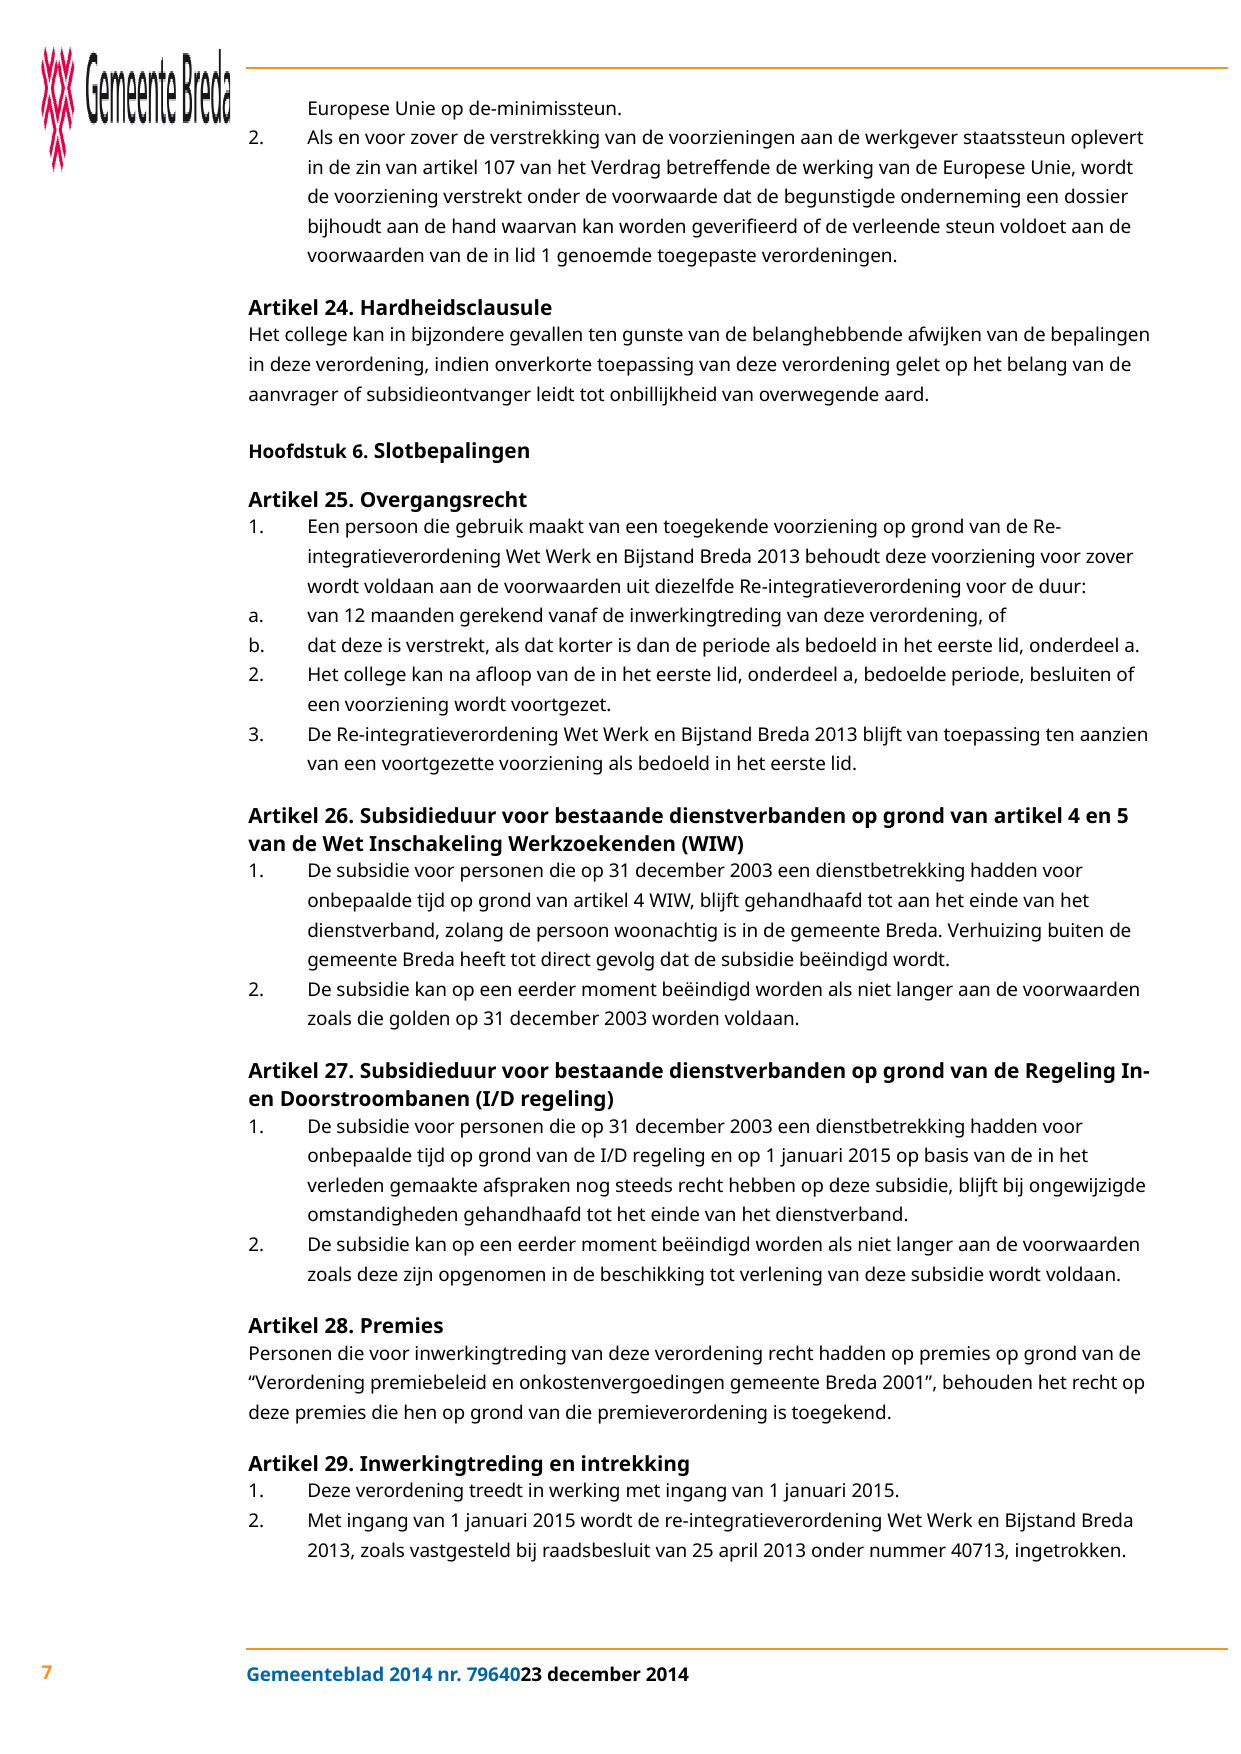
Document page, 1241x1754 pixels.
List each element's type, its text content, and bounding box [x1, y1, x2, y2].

list Een persoon die gebruik maakt van een toegekende voorziening op grond van de Re-integratieverordening Wet Werk en Bijstand Breda 2013 behoudt deze voorziening voor zover wordt voldaan aan de voorwaarden uit diezelfde Re-integratieverordening voor de duur: [248, 514, 1152, 599]
list De subsidie voor personen die op 31 december 2003 een dienstbetrekking hadden voor onbepaalde tijd op grond van artikel 4 WIW, blijft gehandhaafd tot aan het einde van het dienstverband, zolang de persoon woonachtig is in de gemeente Breda. Verhuizing buiten de gemeente Breda heeft tot direct gevolg dat de subsidie beëindigd wordt. [248, 858, 1152, 972]
text Artikel 26. Subsidieduur voor bestaande dienstverbanden op grond van artikel 4 en 5 van de Wet Inschakeling Werkzoekenden (WIW) [248, 801, 1152, 858]
text Artikel 29. Inwerkingtreding en intrekking [248, 1449, 1152, 1478]
list van 12 maanden gerekend vanaf de inwerkingtreding van deze verordening, of [248, 602, 1152, 628]
text Personen die voor inwerkingtreding van deze verordening recht hadden op premies op grond van de “Verordening premiebeleid en onkostenvergoedingen gemeente Breda 2001”, behouden het recht op deze premies die hen op grond van die premieverordening is toegekend. [248, 1340, 1152, 1424]
list Deze verordening treedt in werking met ingang van 1 januari 2015. [248, 1478, 1152, 1503]
list De subsidie kan op een eerder moment beëindigd worden als niet langer aan de voorwaarden zoals deze zijn opgenomen in de beschikking tot verlening van deze subsidie wordt voldaan. [248, 1231, 1152, 1287]
text Artikel 28. Premies [248, 1311, 1152, 1340]
list dat deze is verstrekt, als dat korter is dan de periode als bedoeld in het eerste lid, onderdeel a. [248, 632, 1152, 658]
text Artikel 27. Subsidieduur voor bestaande dienstverbanden op grond van de Regeling In- en Doorstroombanen (I/D regeling) [248, 1056, 1152, 1113]
text Het college kan in bijzondere gevallen ten gunste van de belanghebbende afwijken van de bepalingen in deze verordening, indien onverkorte toepassing van deze verordening gelet op het belang van de aanvrager of subsidieontvanger leidt tot onbillijkheid van overwegende aard. [248, 322, 1152, 406]
list De subsidie kan op een eerder moment beëindigd worden als niet langer aan de voorwaarden zoals die golden op 31 december 2003 worden voldaan. [248, 976, 1152, 1031]
text Artikel 24. Hardheidsclausule [248, 293, 1152, 322]
list De Re-integratieverordening Wet Werk en Bijstand Breda 2013 blijft van toepassing ten aanzien van een voortgezette voorziening als bedoeld in het eerste lid. [248, 721, 1152, 776]
list Europese Unie op de-minimissteun. [248, 95, 1152, 121]
list De subsidie voor personen die op 31 december 2003 een dienstbetrekking hadden voor onbepaalde tijd op grond van de I/D regeling en op 1 januari 2015 op basis van de in het verleden gemaakte afspraken nog steeds recht hebben op deze subsidie, blijft bij ongewijzigde omstandigheden gehandhaafd tot het einde van het dienstverband. [248, 1113, 1152, 1227]
list Het college kan na afloop van de in het eerste lid, onderdeel a, bedoelde periode, besluiten of een voorziening wordt voortgezet. [248, 662, 1152, 717]
text Artikel 25. Overgangsrecht [248, 485, 1152, 514]
list Als en voor zover de verstrekking van de voorzieningen aan de werkgever staatssteun oplevert in de zin van artikel 107 van het Verdrag betreffende de werking van de Europese Unie, wordt de voorziening verstrekt onder de voorwaarde dat de begunstigde onderneming een dossier bijhoudt aan de hand waarvan kan worden geverifieerd of de verleende steun voldoet aan de voorwaarden van de in lid 1 genoemde toegepaste verordeningen. [248, 124, 1152, 268]
list Met ingang van 1 januari 2015 wordt de re-integratieverordening Wet Werk en Bijstand Breda 2013, zoals vastgesteld bij raadsbesluit van 25 april 2013 onder nummer 40713, ingetrokken. [248, 1507, 1152, 1563]
text Hoofdstuk 6. Slotbepalingen [248, 436, 1152, 464]
picture [41, 47, 231, 172]
